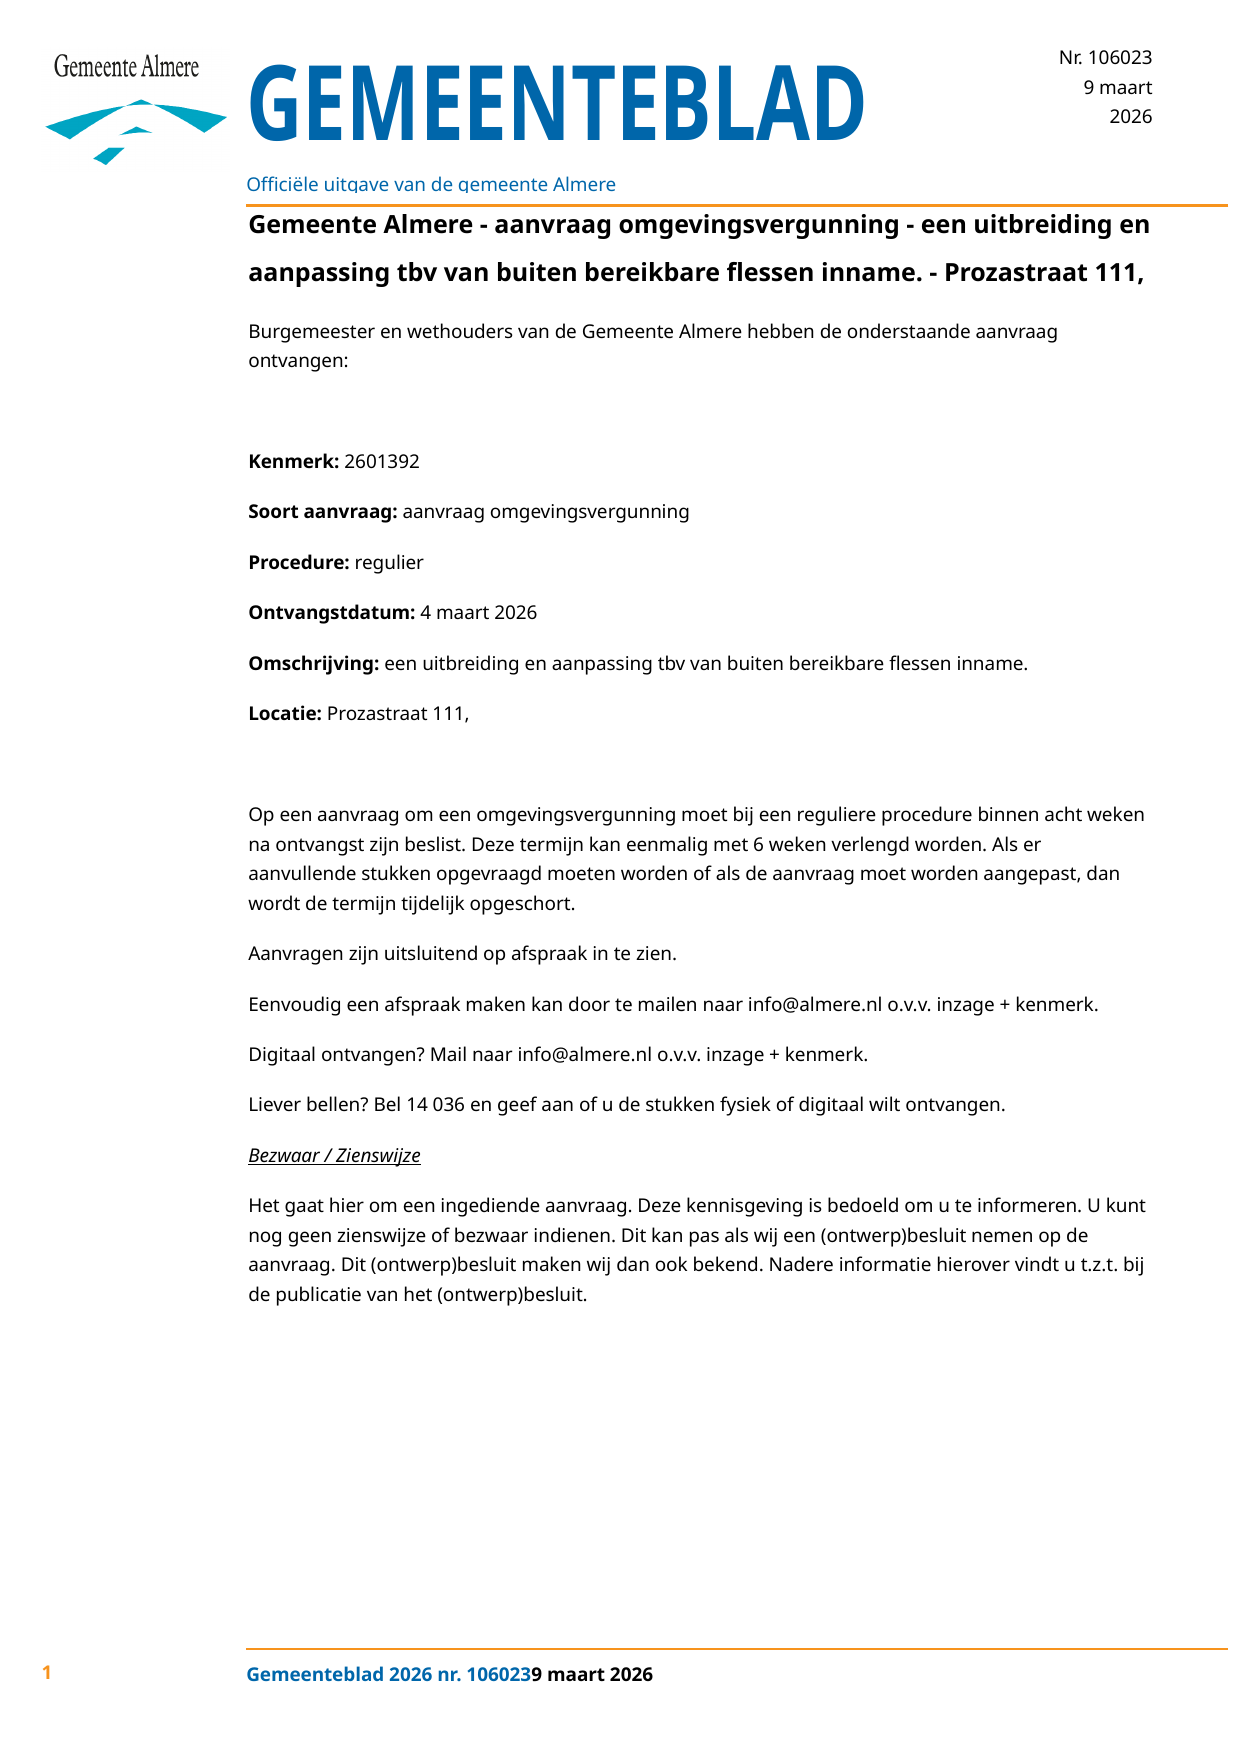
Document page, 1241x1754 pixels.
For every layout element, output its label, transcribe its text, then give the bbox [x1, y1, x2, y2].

text Omschrijving: een uitbreiding en aanpassing tbv van buiten bereikbare flessen inname. [248, 650, 1152, 676]
text Locatie: Prozastraat 111, [248, 700, 1152, 726]
text Digitaal ontvangen? Mail naar info@almere.nl o.v.v. inzage + kenmerk. [248, 1041, 1152, 1067]
text Eenvoudig een afspraak maken kan door te mailen naar info@almere.nl o.v.v. inzage + kenmerk. [248, 991, 1152, 1017]
picture [41, 47, 231, 172]
text Liever bellen? Bel 14 036 en geef aan of u de stukken fysiek of digitaal wilt ontvangen. [248, 1092, 1152, 1117]
text Gemeente Almere - aanvraag omgevingsvergunning - een uitbreiding en aanpassing tbv van buiten bereikbare flessen inname. - Prozastraat 111, [248, 207, 1152, 288]
text Kenmerk: 2601392 [248, 448, 1152, 474]
text Bezwaar / Zienswijze [248, 1142, 1152, 1168]
text Procedure: regulier [248, 549, 1152, 575]
text Ontvangstdatum: 4 maart 2026 [248, 599, 1152, 625]
text Het gaat hier om een ingediende aanvraag. Deze kennisgeving is bedoeld om u te informeren. U kunt nog geen zienswijze of bezwaar indienen. Dit kan pas als wij een (ontwerp)besluit nemen op de aanvraag. Dit (ontwerp)besluit maken wij dan ook bekend. Nadere informatie hierover vindt u t.z.t. bij de publicatie van het (ontwerp)besluit. [248, 1192, 1152, 1307]
text Soort aanvraag: aanvraag omgevingsvergunning [248, 499, 1152, 524]
text Burgemeester en wethouders van de Gemeente Almere hebben de onderstaande aanvraag ontvangen: [248, 318, 1152, 373]
text Aanvragen zijn uitsluitend op afspraak in te zien. [248, 940, 1152, 966]
text Op een aanvraag om een omgevingsvergunning moet bij een reguliere procedure binnen acht weken na ontvangst zijn beslist. Deze termijn kan eenmalig met 6 weken verlengd worden. Als er aanvullende stukken opgevraagd moeten worden of als de aanvraag moet worden aangepast, dan wordt de termijn tijdelijk opgeschort. [248, 801, 1152, 916]
